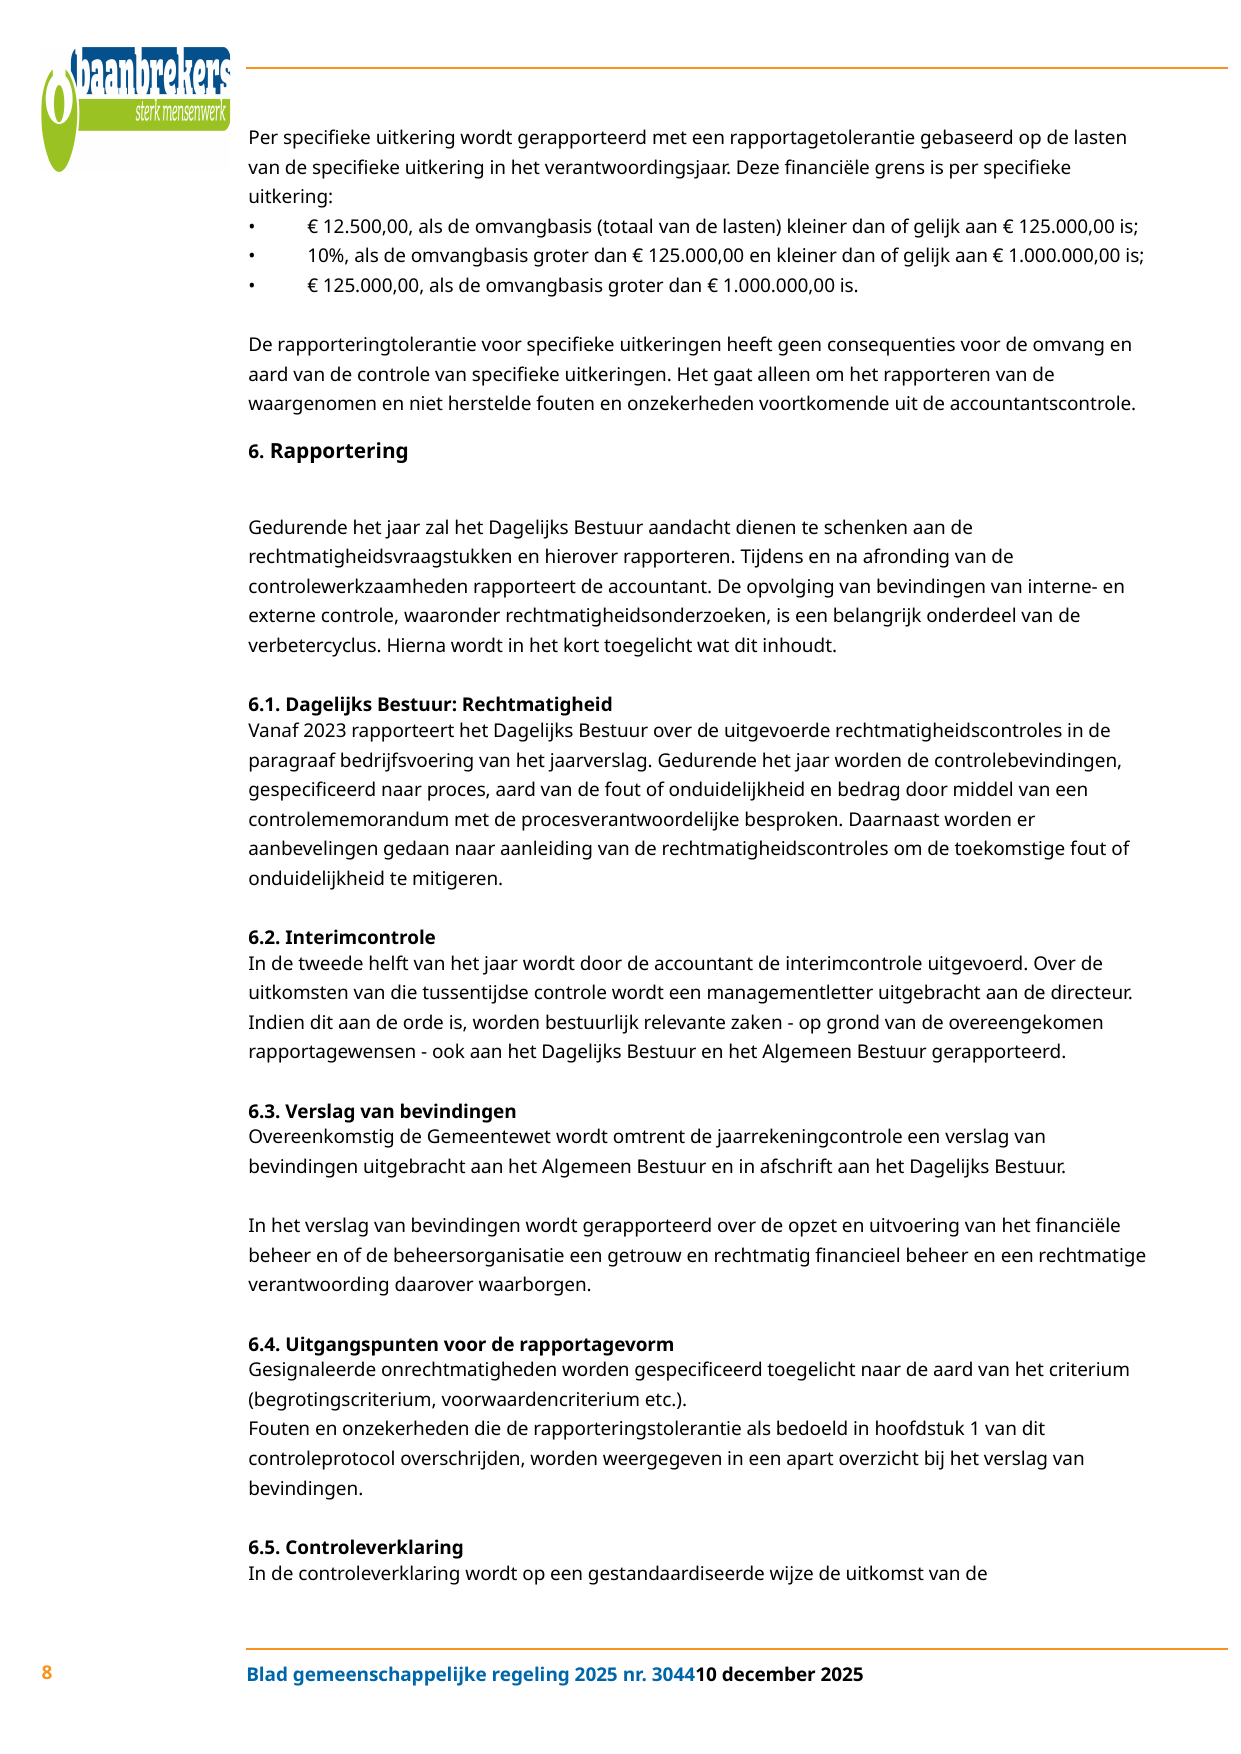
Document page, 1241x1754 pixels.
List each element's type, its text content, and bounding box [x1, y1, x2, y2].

text Gesignaleerde onrechtmatigheden worden gespecificeerd toegelicht naar de aard van het criterium (begrotingscriterium, voorwaardencriterium etc.). [248, 1356, 1152, 1412]
list € 12.500,00, als de omvangbasis (totaal van de lasten) kleiner dan of gelijk aan € 125.000,00 is; [248, 213, 1152, 239]
text In het verslag van bevindingen wordt gerapporteerd over de opzet en uitvoering van het financiële beheer en of de beheersorganisatie een getrouw en rechtmatig financieel beheer en een rechtmatige verantwoording daarover waarborgen. [248, 1212, 1152, 1297]
text In de controleverklaring wordt op een gestandaardiseerde wijze de uitkomst van de [248, 1560, 1152, 1585]
text Overeenkomstig de Gemeentewet wordt omtrent de jaarrekeningcontrole een verslag van bevindingen uitgebracht aan het Algemeen Bestuur en in afschrift aan het Dagelijks Bestuur. [248, 1124, 1152, 1179]
text Vanaf 2023 rapporteert het Dagelijks Bestuur over de uitgevoerde rechtmatigheidscontroles in de paragraaf bedrijfsvoering van het jaarverslag. Gedurende het jaar worden de controlebevindingen, gespecificeerd naar proces, aard van de fout of onduidelijkheid en bedrag door middel van een controlememorandum met de procesverantwoordelijke besproken. Daarnaast worden er aanbevelingen gedaan naar aanleiding van de rechtmatigheidscontroles om de toekomstige fout of onduidelijkheid te mitigeren. [248, 717, 1152, 891]
text 6.1. Dagelijks Bestuur: Rechtmatigheid [248, 691, 1152, 717]
list 10%, als de omvangbasis groter dan € 125.000,00 en kleiner dan of gelijk aan € 1.000.000,00 is; [248, 243, 1152, 268]
text In de tweede helft van het jaar wordt door de accountant de interimcontrole uitgevoerd. Over de uitkomsten van die tussentijdse controle wordt een managementletter uitgebracht aan de directeur. Indien dit aan de orde is, worden bestuurlijk relevante zaken - op grond van de overeengekomen rapportagewensen - ook aan het Dagelijks Bestuur en het Algemeen Bestuur gerapporteerd. [248, 950, 1152, 1064]
text De rapporteringtolerantie voor specifieke uitkeringen heeft geen consequenties voor de omvang en aard van de controle van specifieke uitkeringen. Het gaat alleen om het rapporteren van de waargenomen en niet herstelde fouten en onzekerheden voortkomende uit de accountantscontrole. [248, 331, 1152, 416]
text Gedurende het jaar zal het Dagelijks Bestuur aandacht dienen te schenken aan de rechtmatigheidsvraagstukken en hierover rapporteren. Tijdens en na afronding van de controlewerkzaamheden rapporteert de accountant. De opvolging van bevindingen van interne- en externe controle, waaronder rechtmatigheidsonderzoeken, is een belangrijk onderdeel van de verbetercyclus. Hierna wordt in het kort toegelicht wat dit inhoudt. [248, 514, 1152, 658]
text 6. Rapportering [248, 436, 1152, 465]
list € 125.000,00, als de omvangbasis groter dan € 1.000.000,00 is. [248, 272, 1152, 298]
picture [41, 47, 231, 172]
text 6.5. Controleverklaring [248, 1534, 1152, 1560]
text Fouten en onzekerheden die de rapporteringstolerantie als bedoeld in hoofdstuk 1 van dit controleprotocol overschrijden, worden weergegeven in een apart overzicht bij het verslag van bevindingen. [248, 1416, 1152, 1501]
text 6.2. Interimcontrole [248, 924, 1152, 950]
text 6.4. Uitgangspunten voor de rapportagevorm [248, 1331, 1152, 1356]
text Per specifieke uitkering wordt gerapporteerd met een rapportagetolerantie gebaseerd op de lasten van de specifieke uitkering in het verantwoordingsjaar. Deze financiële grens is per specifieke uitkering: [248, 124, 1152, 209]
text 6.3. Verslag van bevindingen [248, 1098, 1152, 1124]
